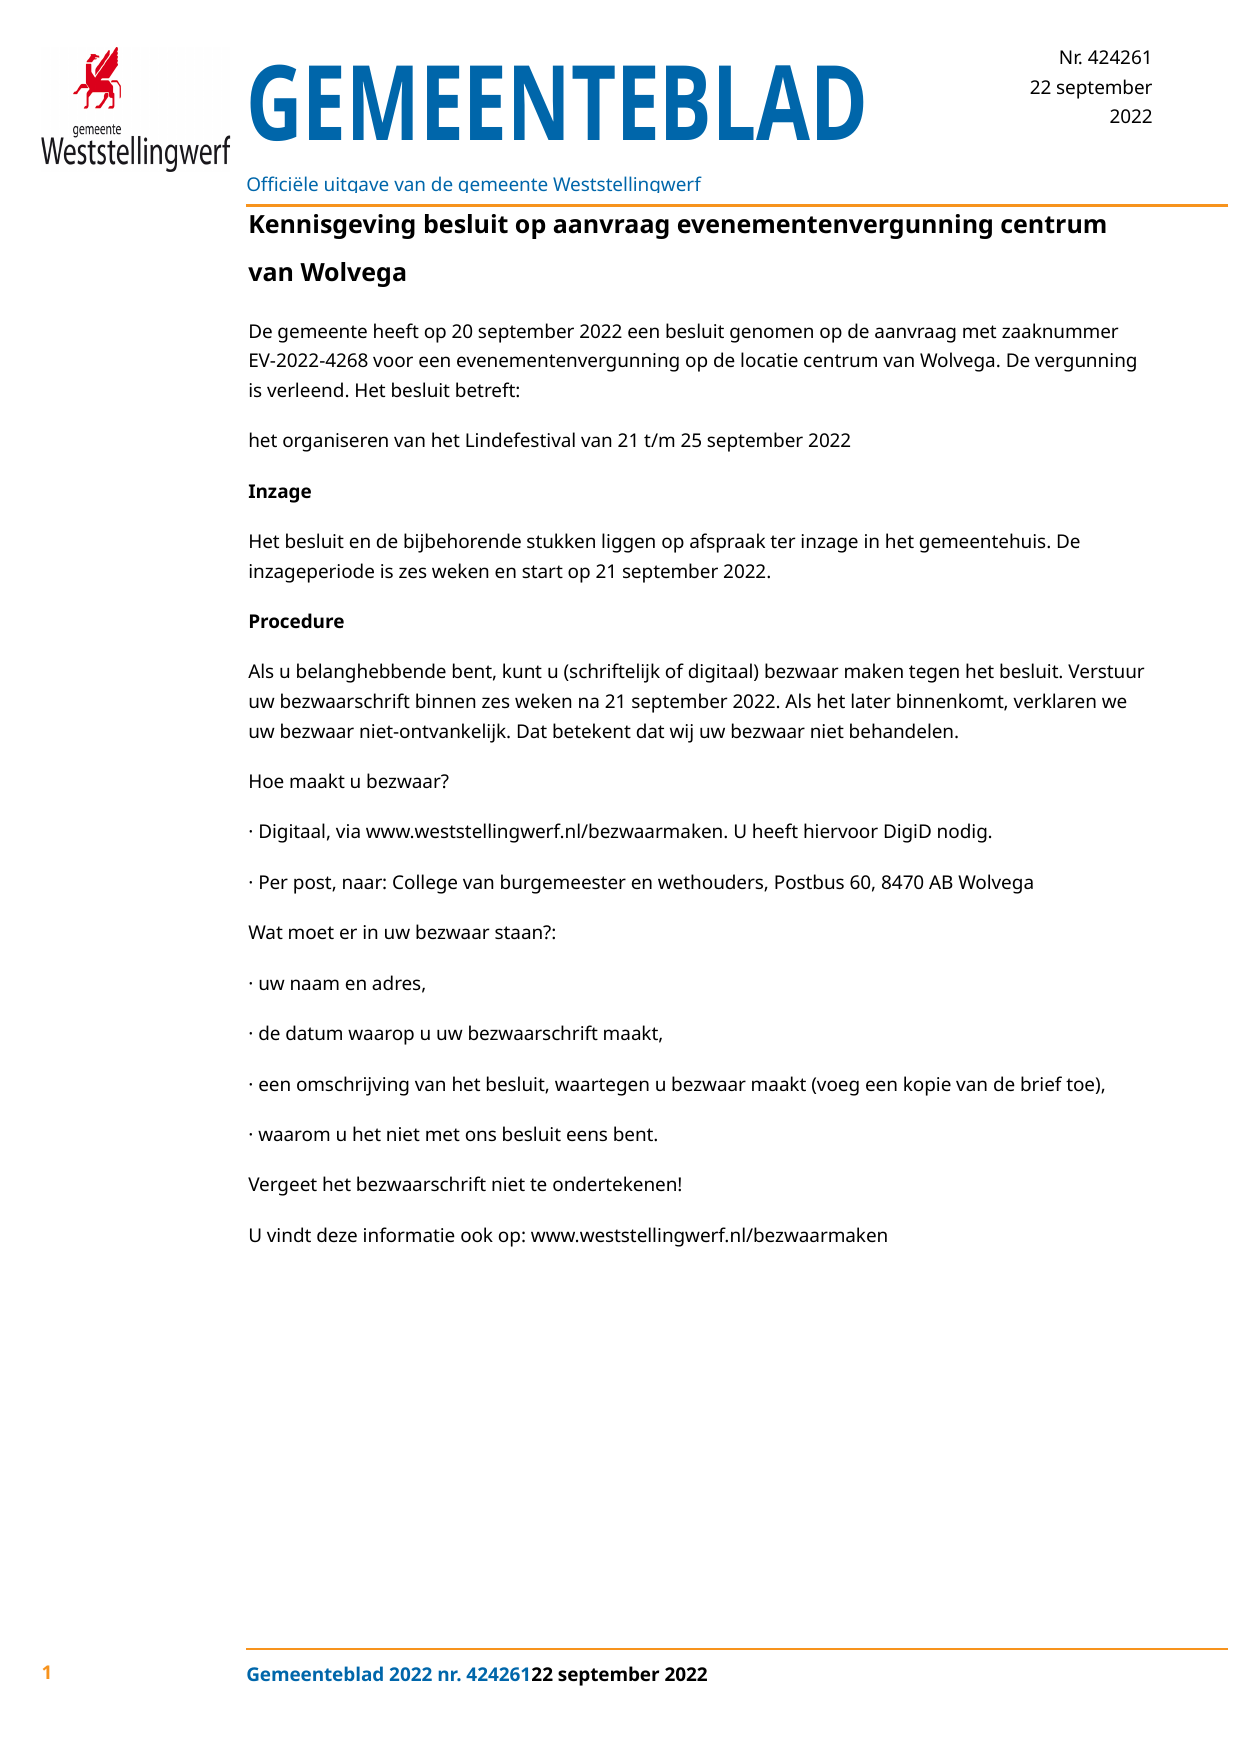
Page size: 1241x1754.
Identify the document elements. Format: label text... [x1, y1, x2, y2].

text · waarom u het niet met ons besluit eens bent. [248, 1121, 1152, 1147]
text · de datum waarop u uw bezwaarschrift maakt, [248, 1020, 1152, 1046]
text Wat moet er in uw bezwaar staan?: [248, 919, 1152, 945]
text Kennisgeving besluit op aanvraag evenementenvergunning centrum van Wolvega [248, 207, 1152, 288]
text Vergeet het bezwaarschrift niet te ondertekenen! [248, 1172, 1152, 1197]
text · Per post, naar: College van burgemeester en wethouders, Postbus 60, 8470 AB Wolvega [248, 869, 1152, 895]
text · een omschrijving van het besluit, waartegen u bezwaar maakt (voeg een kopie van de brief toe), [248, 1071, 1152, 1097]
text · uw naam en adres, [248, 970, 1152, 996]
text · Digitaal, via www.weststellingwerf.nl/bezwaarmaken. U heeft hiervoor DigiD nodig. [248, 819, 1152, 844]
picture [41, 47, 231, 172]
text Hoe maakt u bezwaar? [248, 768, 1152, 794]
text Inzage [248, 478, 1152, 504]
text Procedure [248, 608, 1152, 634]
text De gemeente heeft op 20 september 2022 een besluit genomen op de aanvraag met zaaknummer EV-2022-4268 voor een evenementenvergunning op de locatie centrum van Wolvega. De vergunning is verleend. Het besluit betreft: [248, 318, 1152, 403]
text het organiseren van het Lindefestival van 21 t/m 25 september 2022 [248, 427, 1152, 453]
text Het besluit en de bijbehorende stukken liggen op afspraak ter inzage in het gemeentehuis. De inzageperiode is zes weken en start op 21 september 2022. [248, 528, 1152, 584]
text U vindt deze informatie ook op: www.weststellingwerf.nl/bezwaarmaken [248, 1222, 1152, 1248]
text Als u belanghebbende bent, kunt u (schriftelijk of digitaal) bezwaar maken tegen het besluit. Verstuur uw bezwaarschrift binnen zes weken na 21 september 2022. Als het later binnenkomt, verklaren we uw bezwaar niet-ontvankelijk. Dat betekent dat wij uw bezwaar niet behandelen. [248, 659, 1152, 744]
